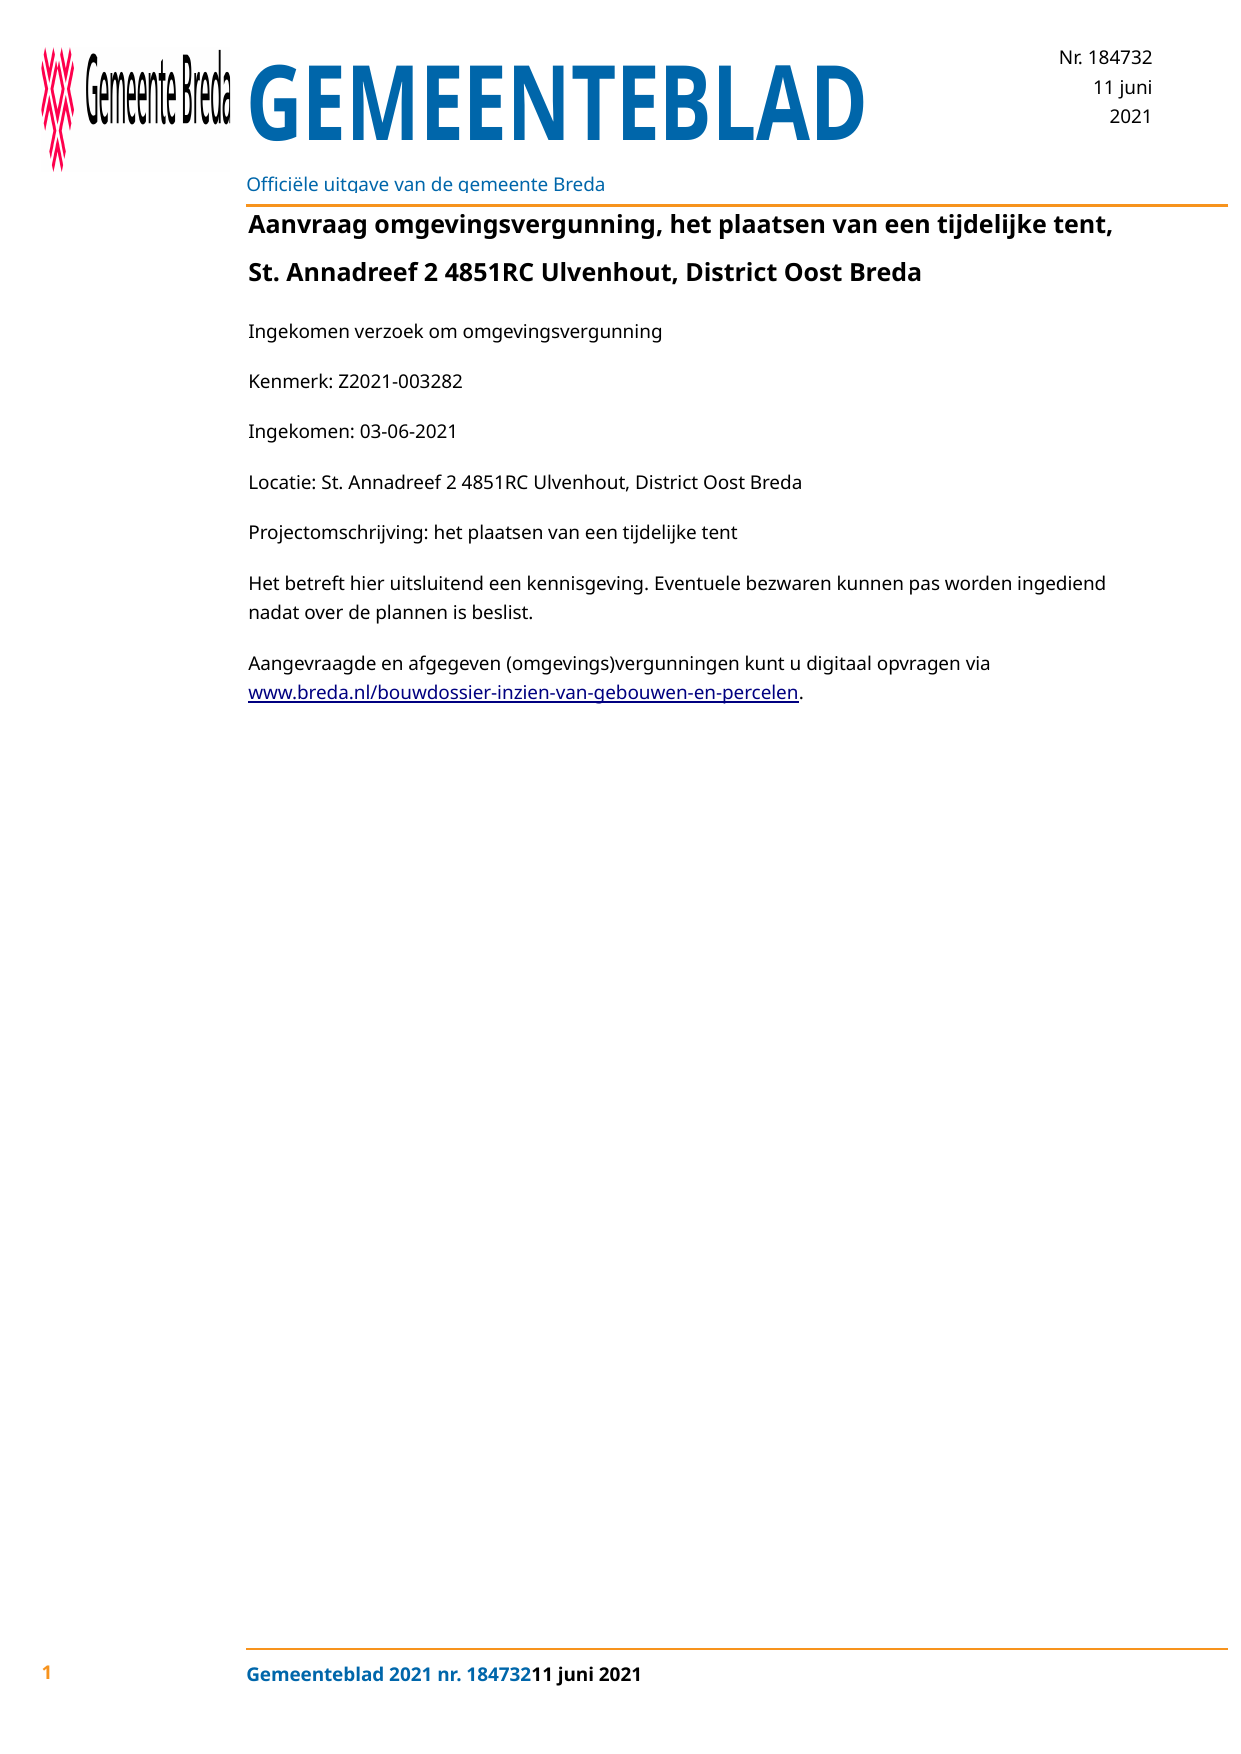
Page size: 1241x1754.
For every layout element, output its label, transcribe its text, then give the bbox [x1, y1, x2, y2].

text Ingekomen verzoek om omgevingsvergunning [248, 318, 1152, 344]
text Aangevraagde en afgegeven (omgevings)vergunningen kunt u digitaal opvragen via www.breda.nl/bouwdossier-inzien-van-gebouwen-en-percelen. [248, 650, 1152, 705]
text Kenmerk: Z2021-003282 [248, 368, 1152, 394]
picture [41, 47, 231, 172]
text Het betreft hier uitsluitend een kennisgeving. Eventuele bezwaren kunnen pas worden ingediend nadat over de plannen is beslist. [248, 570, 1152, 625]
text Locatie: St. Annadreef 2 4851RC Ulvenhout, District Oost Breda [248, 469, 1152, 495]
text Aanvraag omgevingsvergunning, het plaatsen van een tijdelijke tent, St. Annadreef 2 4851RC Ulvenhout, District Oost Breda [248, 207, 1152, 288]
text Projectomschrijving: het plaatsen van een tijdelijke tent [248, 519, 1152, 545]
text Ingekomen: 03-06-2021 [248, 419, 1152, 444]
